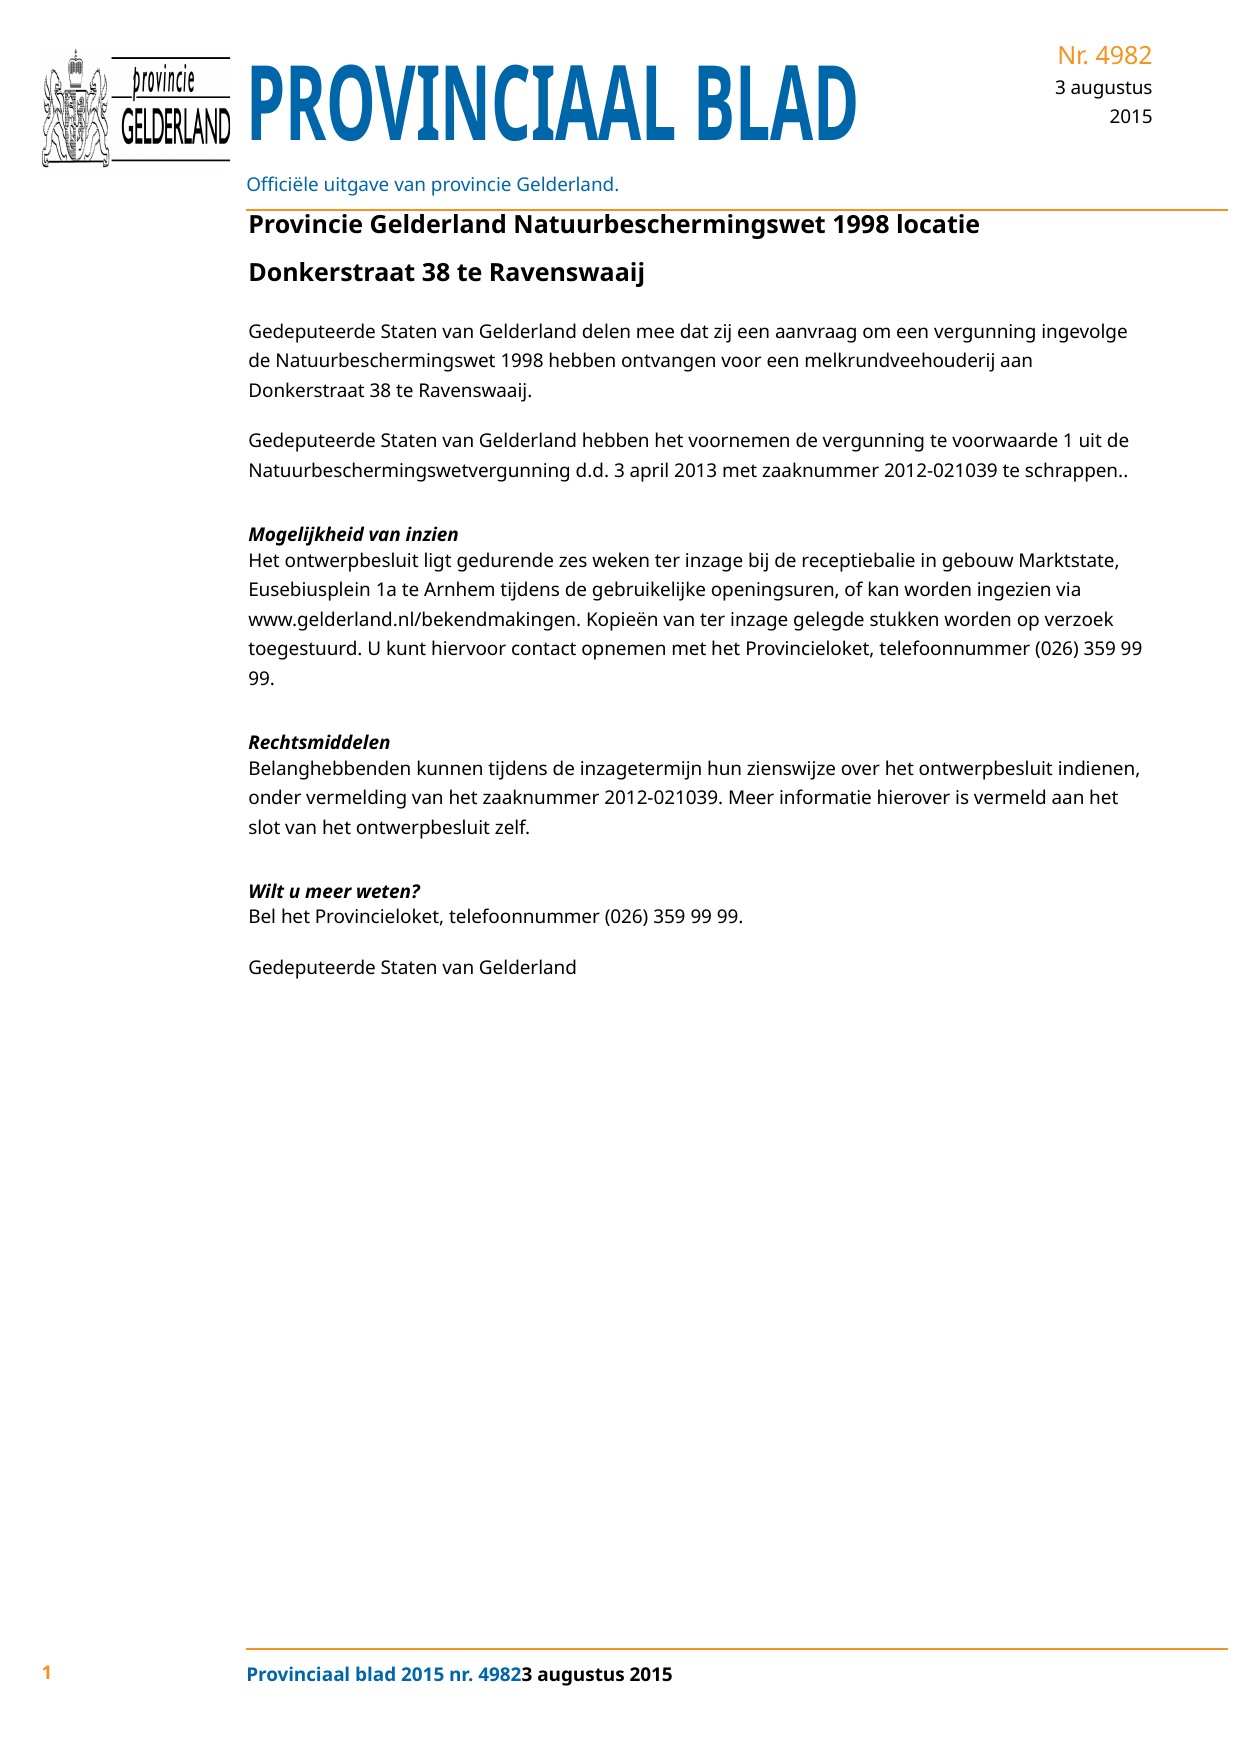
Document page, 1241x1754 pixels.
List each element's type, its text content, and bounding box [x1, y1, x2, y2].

text Gedeputeerde Staten van Gelderland hebben het voornemen de vergunning te voorwaarde 1 uit de Natuurbeschermingswetvergunning d.d. 3 april 2013 met zaaknummer 2012-021039 te schrappen.. [248, 427, 1152, 483]
text Belanghebbenden kunnen tijdens de inzagetermijn hun zienswijze over het ontwerpbesluit indienen, onder vermelding van het zaaknummer 2012-021039. Meer informatie hierover is vermeld aan het slot van het ontwerpbesluit zelf. [248, 755, 1152, 840]
text Gedeputeerde Staten van Gelderland delen mee dat zij een aanvraag om een vergunning ingevolge de Natuurbeschermingswet 1998 hebben ontvangen voor een melkrundveehouderij aan Donkerstraat 38 te Ravenswaaij. [248, 318, 1152, 403]
text Gedeputeerde Staten van Gelderland [248, 954, 1152, 980]
text Bel het Provincieloket, telefoonnummer (026) 359 99 99. [248, 904, 1152, 929]
picture [41, 47, 231, 172]
text Rechtsmiddelen [248, 729, 1152, 755]
text Het ontwerpbesluit ligt gedurende zes weken ter inzage bij de receptiebalie in gebouw Marktstate, Eusebiusplein 1a te Arnhem tijdens de gebruikelijke openingsuren, of kan worden ingezien via www.gelderland.nl/bekendmakingen. Kopieën van ter inzage gelegde stukken worden op verzoek toegestuurd. U kunt hiervoor contact opnemen met het Provincieloket, telefoonnummer (026) 359 99 99. [248, 547, 1152, 691]
text Wilt u meer weten? [248, 878, 1152, 904]
text Mogelijkheid van inzien [248, 521, 1152, 547]
text Provincie Gelderland Natuurbeschermingswet 1998 locatie Donkerstraat 38 te Ravenswaaij [248, 211, 1152, 288]
